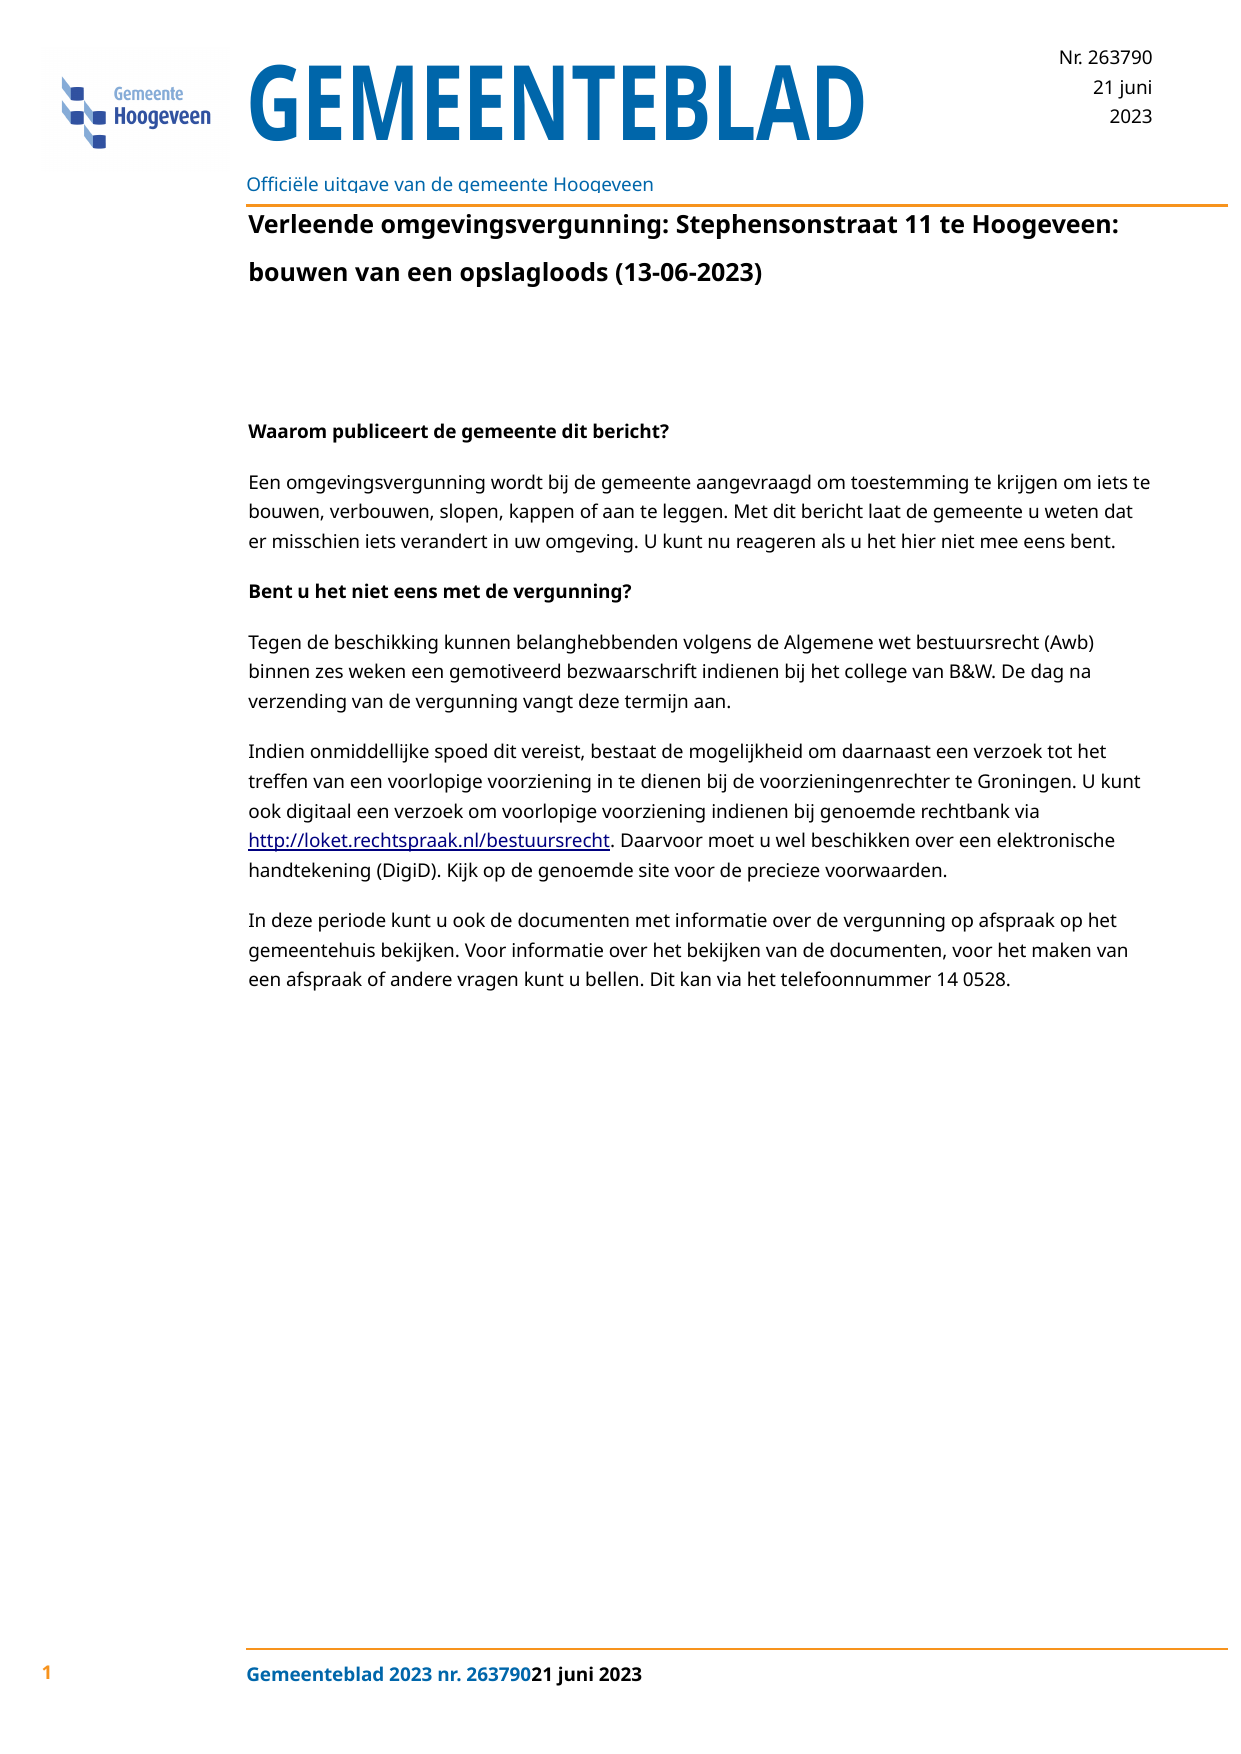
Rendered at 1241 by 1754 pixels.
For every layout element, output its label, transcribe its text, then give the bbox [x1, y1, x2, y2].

text Waarom publiceert de gemeente dit bericht? [248, 419, 1152, 444]
text Indien onmiddellijke spoed dit vereist, bestaat de mogelijkheid om daarnaast een verzoek tot het treffen van een voorlopige voorziening in te dienen bij de voorzieningenrechter te Groningen. U kunt ook digitaal een verzoek om voorlopige voorziening indienen bij genoemde rechtbank via http://loket.rechtspraak.nl/bestuursrecht. Daarvoor moet u wel beschikken over een elektronische handtekening (DigiD). Kijk op de genoemde site voor de precieze voorwaarden. [248, 739, 1152, 883]
text In deze periode kunt u ook de documenten met informatie over de vergunning op afspraak op het gemeentehuis bekijken. Voor informatie over het bekijken van de documenten, voor het maken van een afspraak of andere vragen kunt u bellen. Dit kan via het telefoonnummer 14 0528. [248, 907, 1152, 992]
text Bent u het niet eens met de vergunning? [248, 579, 1152, 604]
picture [41, 47, 231, 172]
text Een omgevingsvergunning wordt bij de gemeente aangevraagd om toestemming te krijgen om iets te bouwen, verbouwen, slopen, kappen of aan te leggen. Met dit bericht laat de gemeente u weten dat er misschien iets verandert in uw omgeving. U kunt nu reageren als u het hier niet mee eens bent. [248, 469, 1152, 554]
text Tegen de beschikking kunnen belanghebbenden volgens de Algemene wet bestuursrecht (Awb) binnen zes weken een gemotiveerd bezwaarschrift indienen bij het college van B&W. De dag na verzending van de vergunning vangt deze termijn aan. [248, 629, 1152, 714]
text Verleende omgevingsvergunning: Stephensonstraat 11 te Hoogeveen: bouwen van een opslagloods (13-06-2023) [248, 207, 1152, 288]
